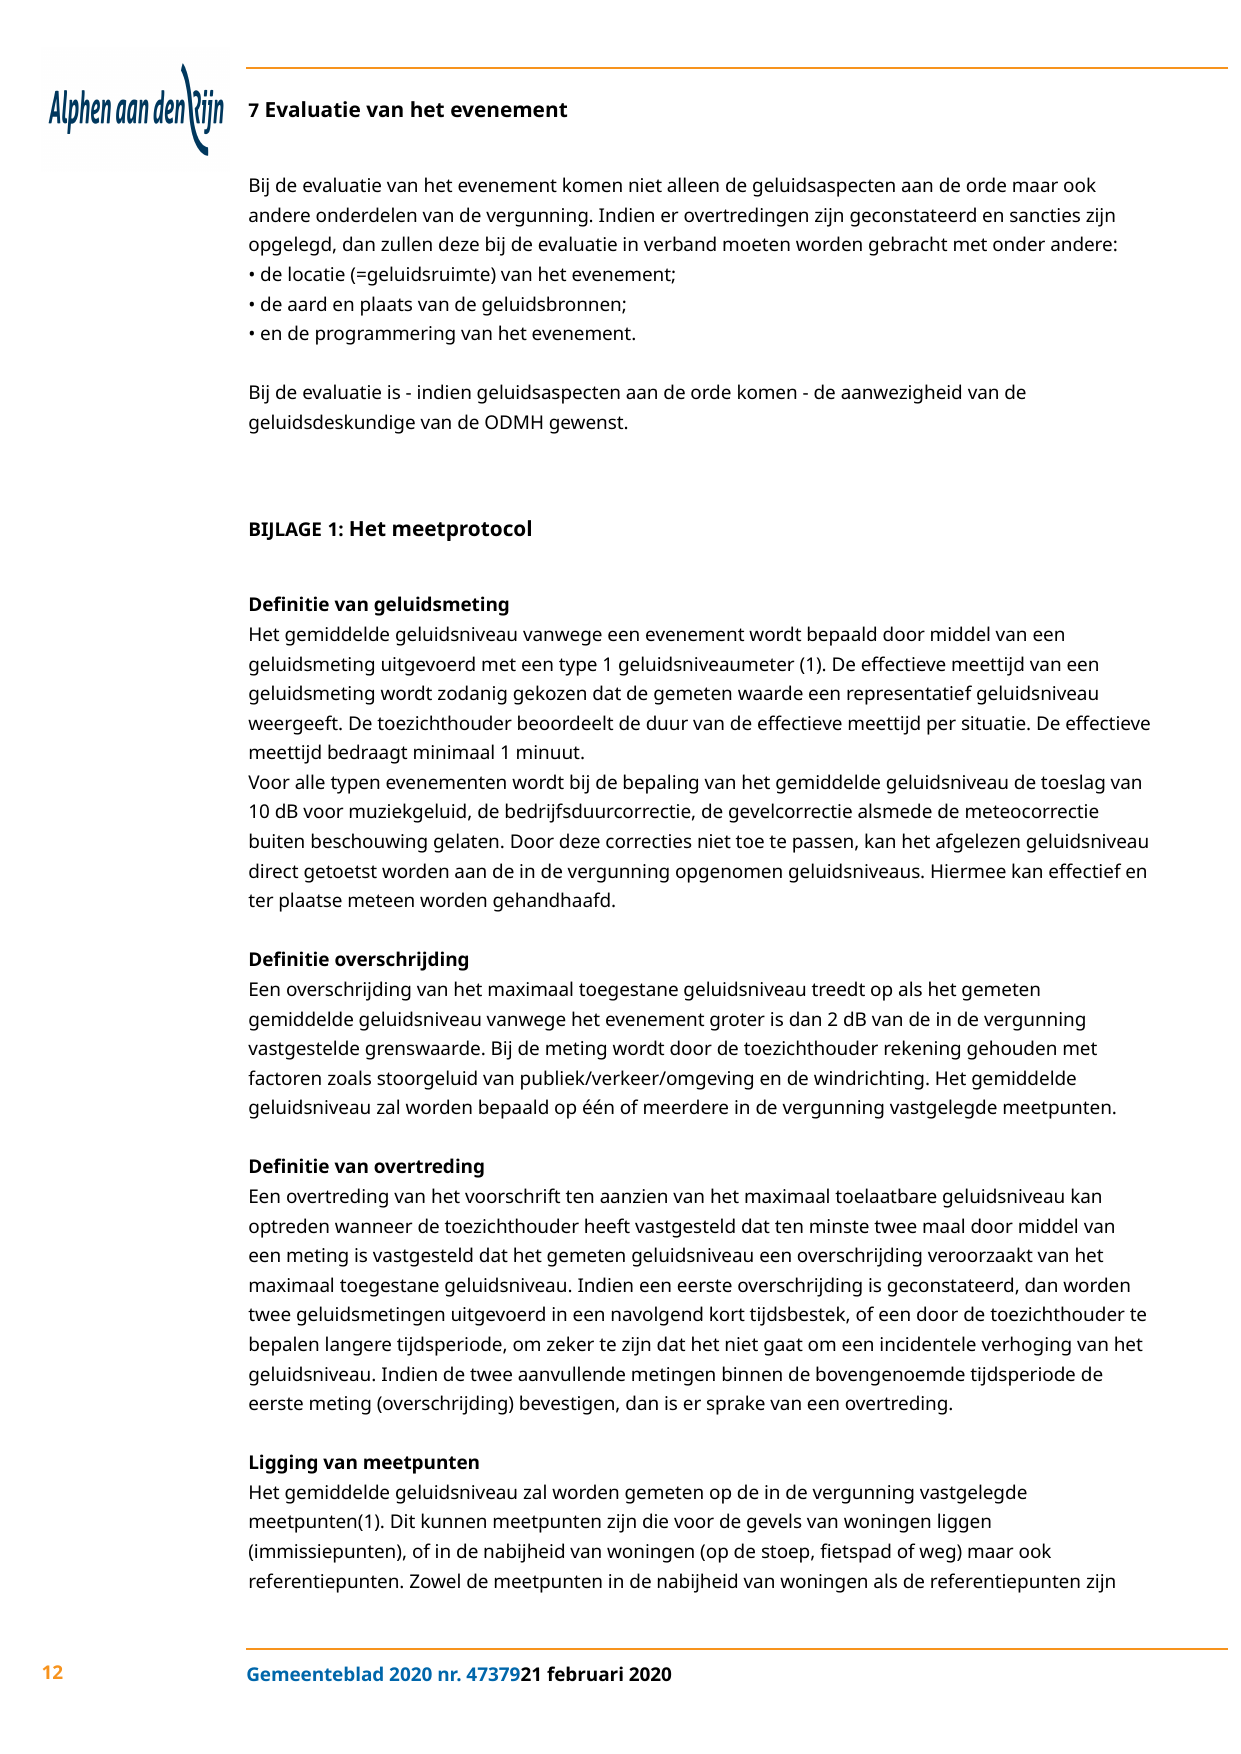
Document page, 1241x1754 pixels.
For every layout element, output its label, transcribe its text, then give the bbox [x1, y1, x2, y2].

text Definitie overschrijding [248, 947, 1152, 972]
text BIJLAGE 1: Het meetprotocol [248, 514, 1152, 542]
text Bij de evaluatie van het evenement komen niet alleen de geluidsaspecten aan de orde maar ook andere onderdelen van de vergunning. Indien er overtredingen zijn geconstateerd en sancties zijn opgelegd, dan zullen deze bij de evaluatie in verband moeten worden gebracht met onder andere: [248, 172, 1152, 257]
text Voor alle typen evenementen wordt bij de bepaling van het gemiddelde geluidsniveau de toeslag van 10 dB voor muziekgeluid, de bedrijfsduurcorrectie, de gevelcorrectie alsmede de meteocorrectie buiten beschouwing gelaten. Door deze correcties niet toe te passen, kan het afgelezen geluidsniveau direct getoetst worden aan de in de vergunning opgenomen geluidsniveaus. Hiermee kan effectief en ter plaatse meteen worden gehandhaafd. [248, 769, 1152, 913]
text Definitie van geluidsmeting [248, 592, 1152, 617]
text 7 Evaluatie van het evenement [248, 95, 1152, 123]
text Een overtreding van het voorschrift ten aanzien van het maximaal toelaatbare geluidsniveau kan optreden wanneer de toezichthouder heeft vastgesteld dat ten minste twee maal door middel van een meting is vastgesteld dat het gemeten geluidsniveau een overschrijding veroorzaakt van het maximaal toegestane geluidsniveau. Indien een eerste overschrijding is geconstateerd, dan worden twee geluidsmetingen uitgevoerd in een navolgend kort tijdsbestek, of een door de toezichthouder te bepalen langere tijdsperiode, om zeker te zijn dat het niet gaat om een incidentele verhoging van het geluidsniveau. Indien de twee aanvullende metingen binnen de bovengenoemde tijdsperiode de eerste meting (overschrijding) bevestigen, dan is er sprake van een overtreding. [248, 1183, 1152, 1416]
text Het gemiddelde geluidsniveau zal worden gemeten op de in de vergunning vastgelegde meetpunten(1). Dit kunnen meetpunten zijn die voor de gevels van woningen liggen (immissiepunten), of in de nabijheid van woningen (op de stoep, fietspad of weg) maar ook referentiepunten. Zowel de meetpunten in de nabijheid van woningen als de referentiepunten zijn [248, 1479, 1152, 1594]
text Een overschrijding van het maximaal toegestane geluidsniveau treedt op als het gemeten gemiddelde geluidsniveau vanwege het evenement groter is dan 2 dB van de in de vergunning vastgestelde grenswaarde. Bij de meting wordt door de toezichthouder rekening gehouden met factoren zoals stoorgeluid van publiek/verkeer/omgeving en de windrichting. Het gemiddelde geluidsniveau zal worden bepaald op één of meerdere in de vergunning vastgelegde meetpunten. [248, 976, 1152, 1120]
text Definitie van overtreding [248, 1154, 1152, 1179]
text • de aard en plaats van de geluidsbronnen; [248, 291, 1152, 317]
text Ligging van meetpunten [248, 1449, 1152, 1475]
text Bij de evaluatie is - indien geluidsaspecten aan de orde komen - de aanwezigheid van de geluidsdeskundige van de ODMH gewenst. [248, 379, 1152, 435]
picture [41, 47, 231, 172]
text Het gemiddelde geluidsniveau vanwege een evenement wordt bepaald door middel van een geluidsmeting uitgevoerd met een type 1 geluidsniveaumeter (1). De effectieve meettijd van een geluidsmeting wordt zodanig gekozen dat de gemeten waarde een representatief geluidsniveau weergeeft. De toezichthouder beoordeelt de duur van de effectieve meettijd per situatie. De effectieve meettijd bedraagt minimaal 1 minuut. [248, 621, 1152, 765]
text • de locatie (=geluidsruimte) van het evenement; [248, 261, 1152, 287]
text • en de programmering van het evenement. [248, 320, 1152, 346]
